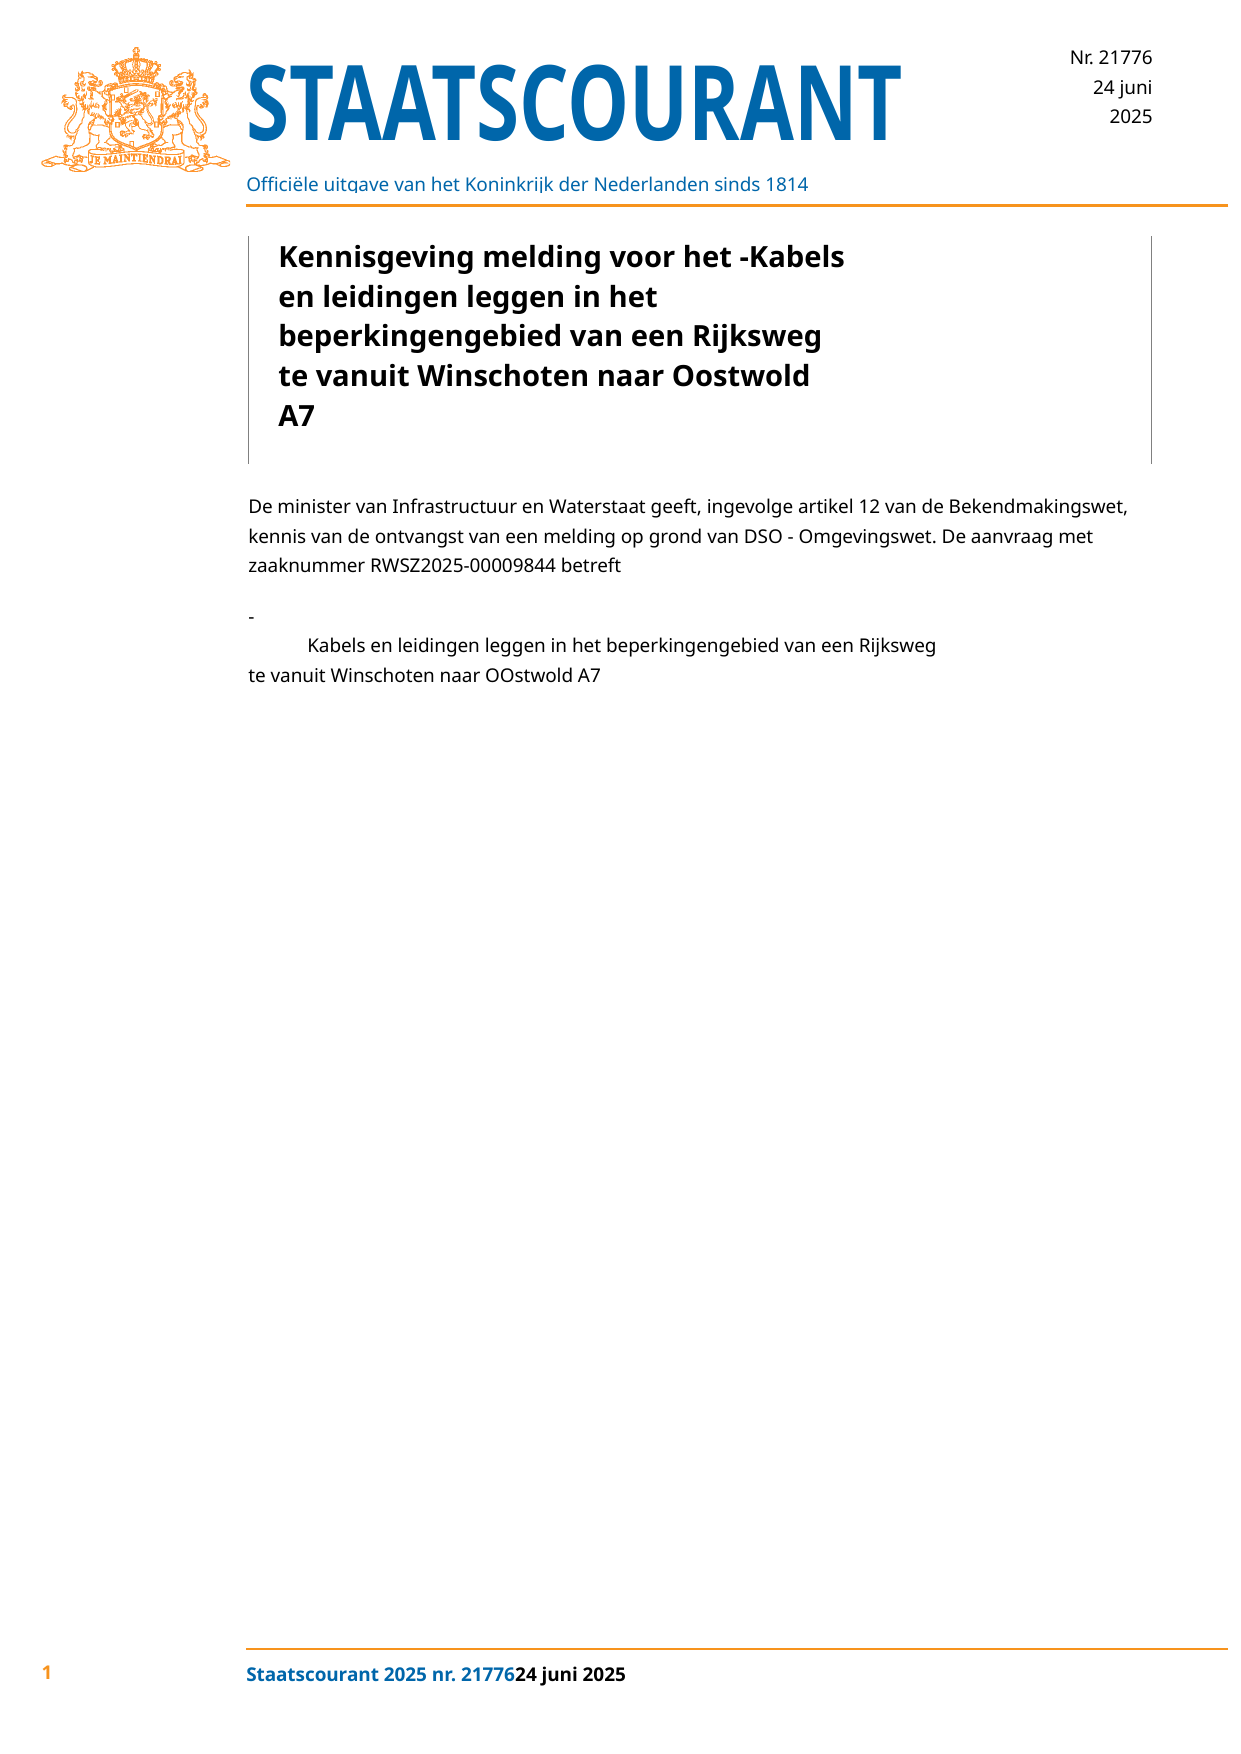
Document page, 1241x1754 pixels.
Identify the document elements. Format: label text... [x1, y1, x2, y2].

table_header Kennisgeving melding voor het -Kabels en leidingen leggen in het beperkingengebied van een Rijksweg te vanuit Winschoten naar Oostwold A7 [249, 236, 850, 464]
picture [912, 236, 1090, 414]
table_header [850, 236, 912, 413]
text te vanuit Winschoten naar OOstwold A7 [248, 662, 1152, 688]
picture [41, 47, 231, 172]
list Kabels en leidingen leggen in het beperkingengebied van een Rijksweg [248, 632, 1152, 658]
text De minister van Infrastructuur en Waterstaat geeft, ingevolge artikel 12 van de Bekendmakingswet, kennis van de ontvangst van een melding op grond van DSO - Omgevingswet. De aanvraag met zaaknummer RWSZ2025-00009844 betreft [248, 493, 1152, 578]
table_header [1090, 236, 1151, 413]
table_header [850, 414, 1151, 464]
